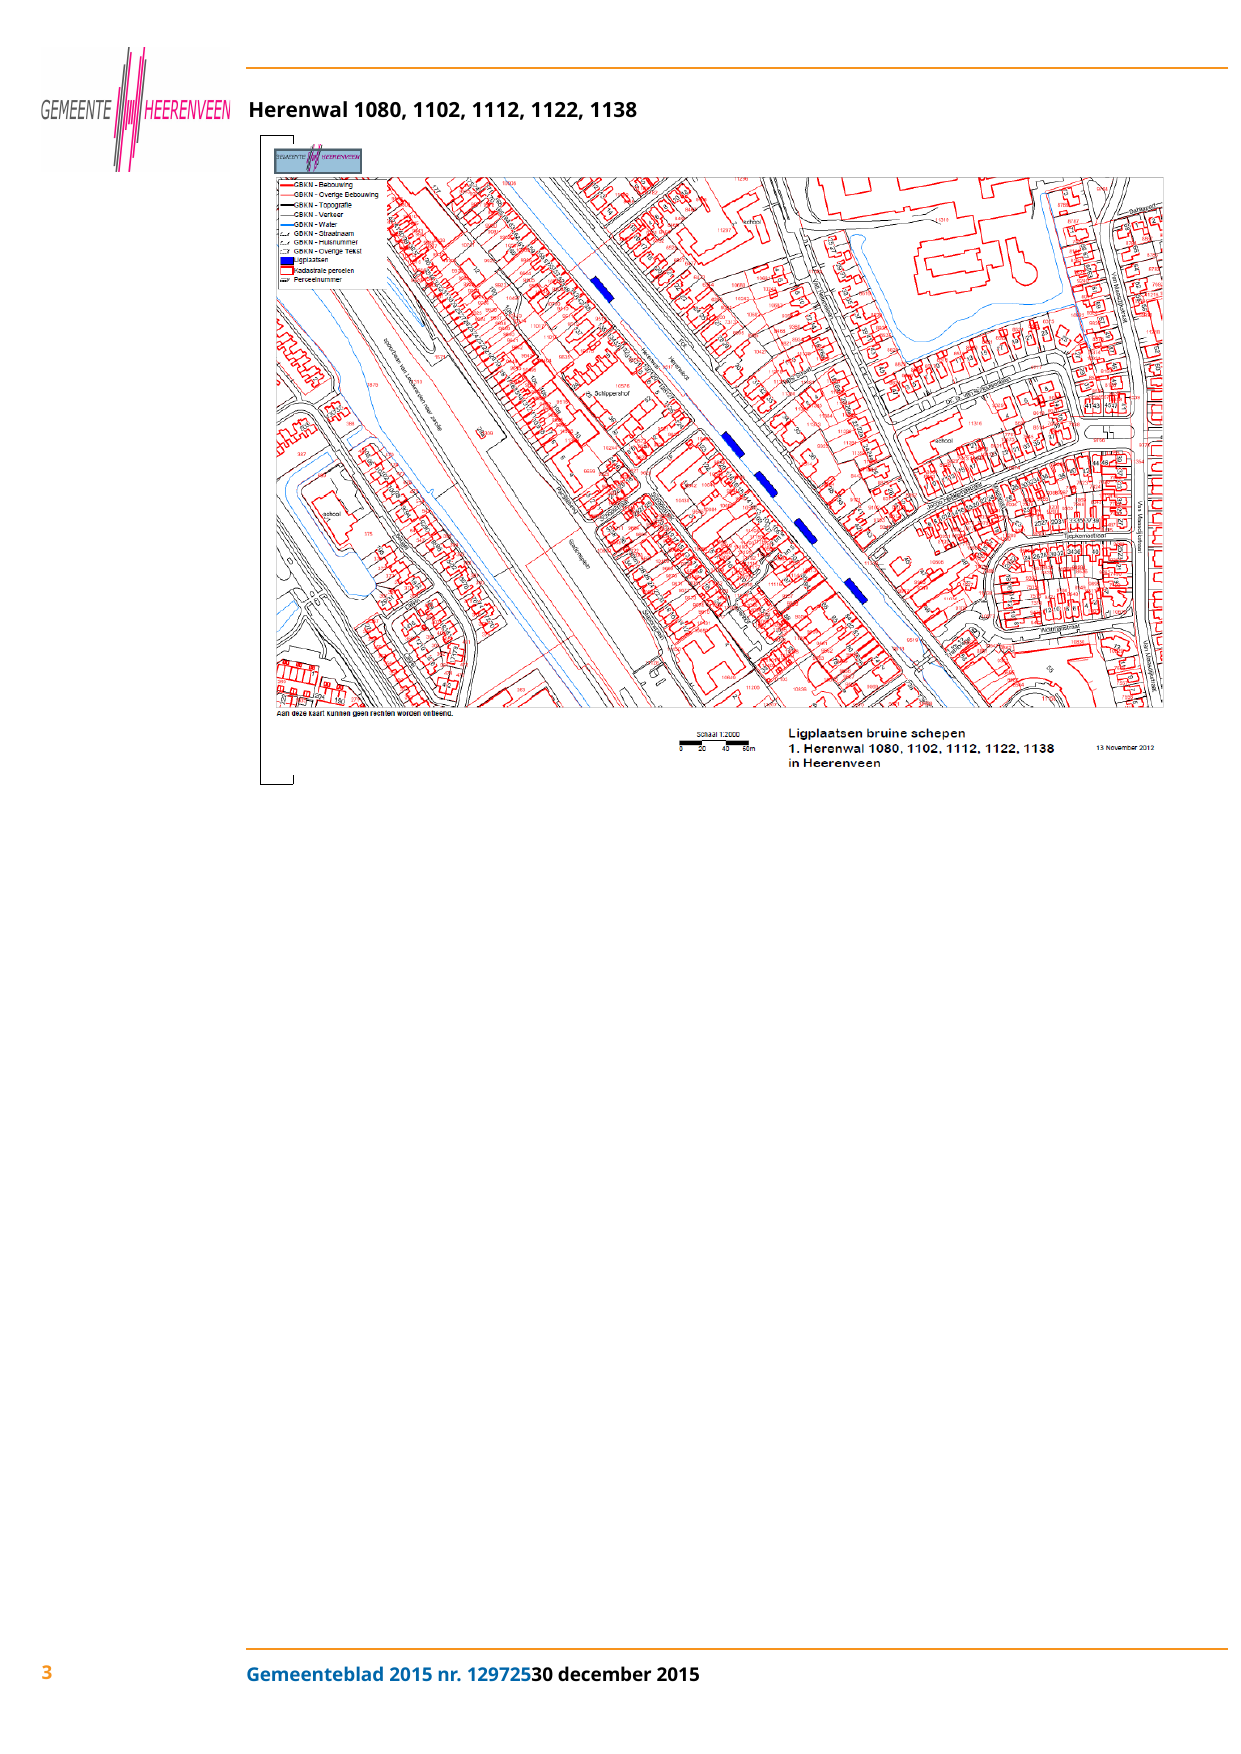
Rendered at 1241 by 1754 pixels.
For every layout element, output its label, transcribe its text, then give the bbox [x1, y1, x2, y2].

picture [41, 47, 231, 172]
picture [268, 144, 1173, 775]
text Herenwal 1080, 1102, 1112, 1122, 1138 [248, 95, 1152, 123]
